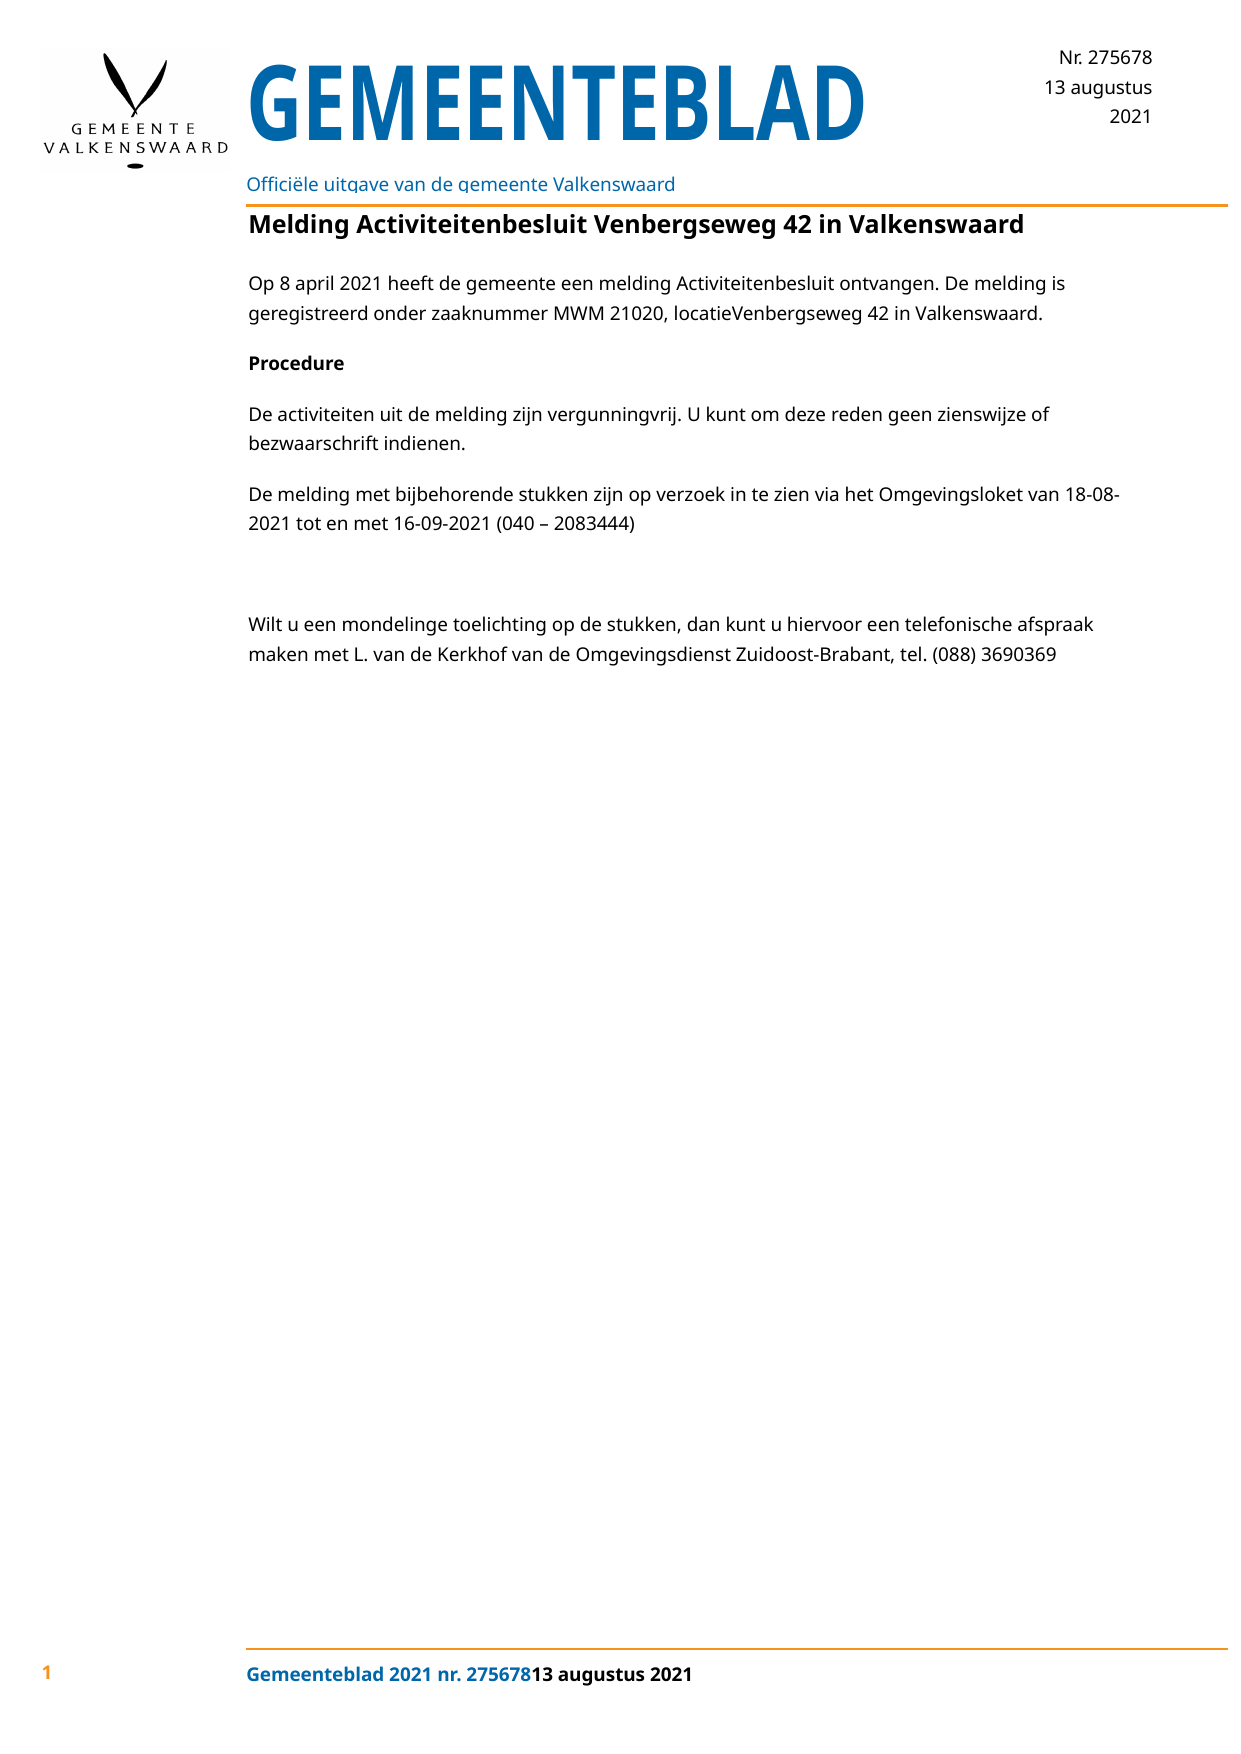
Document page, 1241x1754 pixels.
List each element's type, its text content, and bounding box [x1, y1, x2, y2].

text Wilt u een mondelinge toelichting op de stukken, dan kunt u hiervoor een telefonische afspraak maken met L. van de Kerkhof van de Omgevingsdienst Zuidoost-Brabant, tel. (088) 3690369 [248, 611, 1152, 666]
picture [41, 47, 231, 172]
text Op 8 april 2021 heeft de gemeente een melding Activiteitenbesluit ontvangen. De melding is geregistreerd onder zaaknummer MWM 21020, locatieVenbergseweg 42 in Valkenswaard. [248, 270, 1152, 326]
text De melding met bijbehorende stukken zijn op verzoek in te zien via het Omgevingsloket van 18-08-2021 tot en met 16-09-2021 (040 – 2083444) [248, 481, 1152, 536]
text De activiteiten uit de melding zijn vergunningvrij. U kunt om deze reden geen zienswijze of bezwaarschrift indienen. [248, 401, 1152, 456]
text Melding Activiteitenbesluit Venbergseweg 42 in Valkenswaard [248, 207, 1152, 241]
text Procedure [248, 350, 1152, 376]
